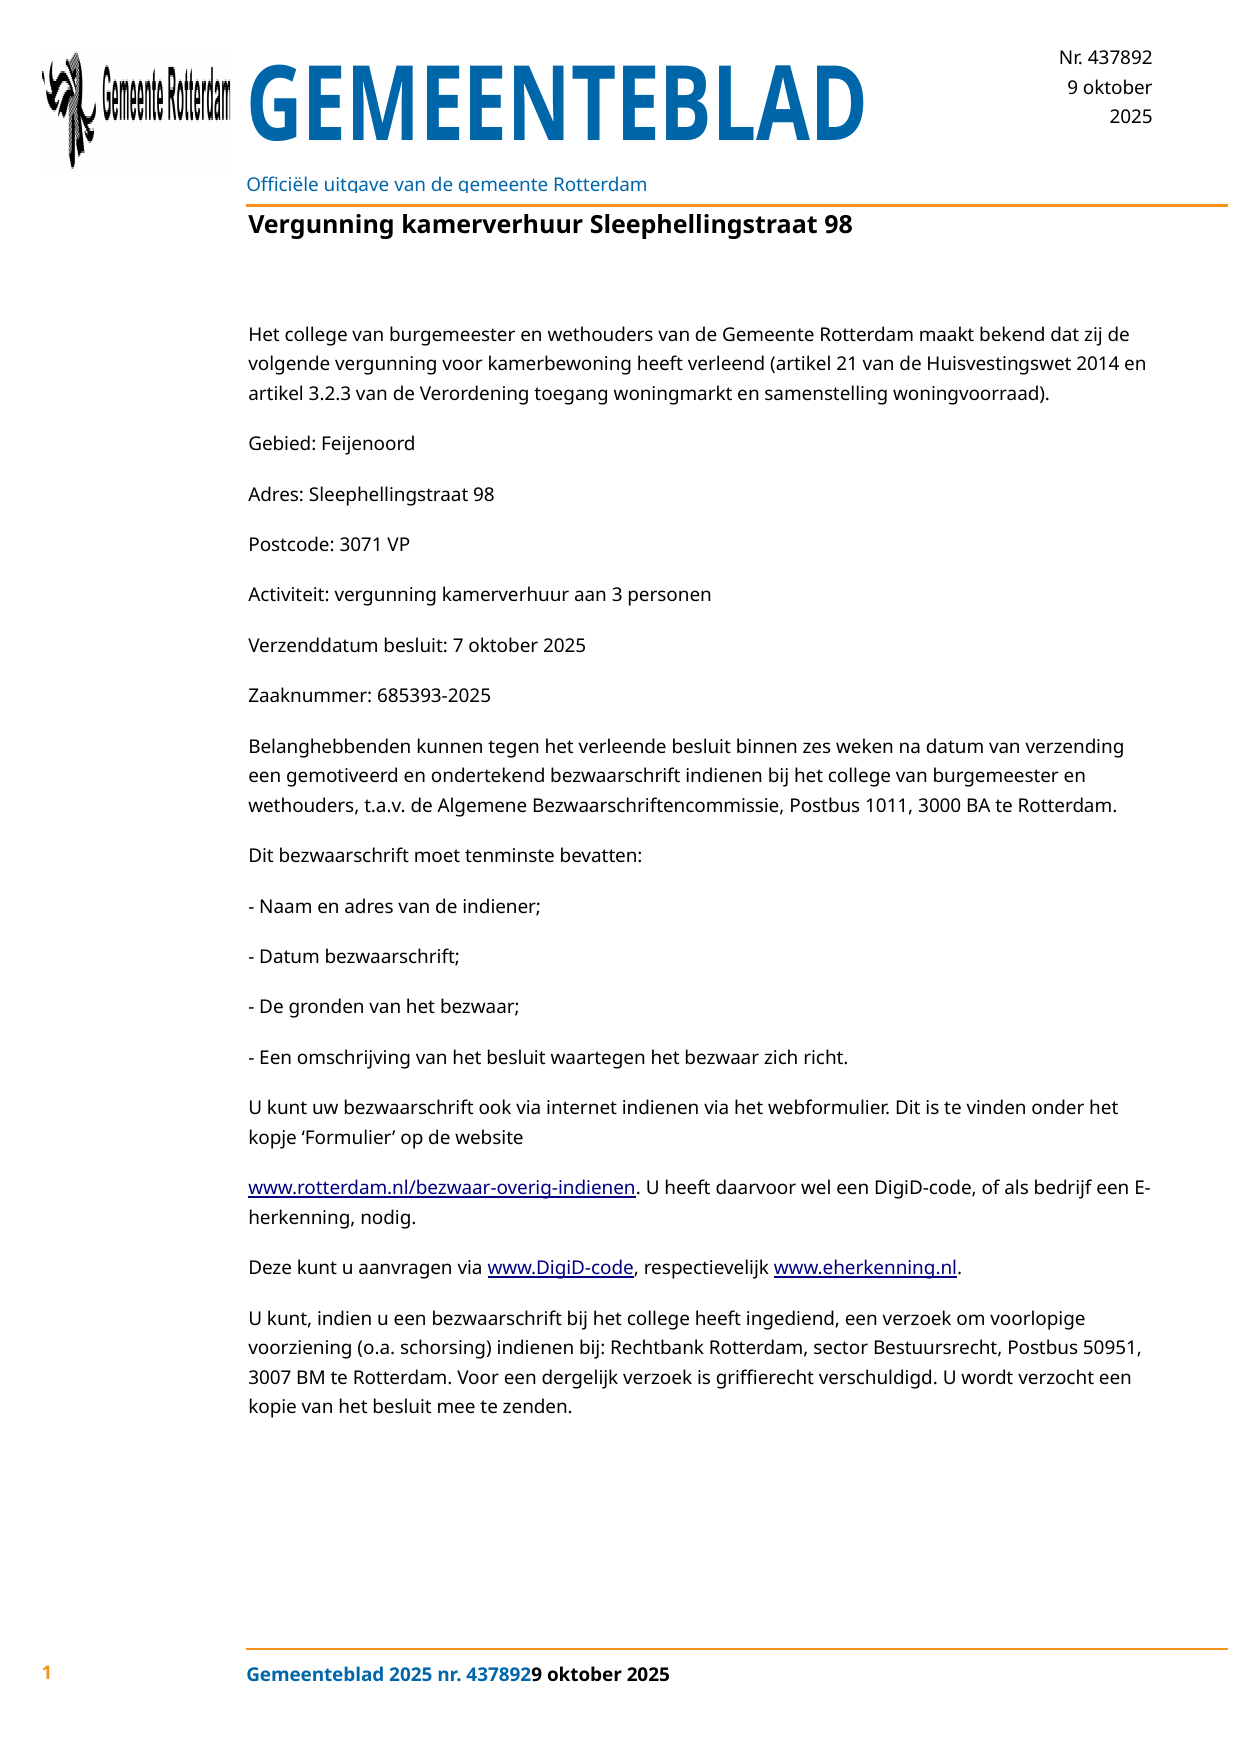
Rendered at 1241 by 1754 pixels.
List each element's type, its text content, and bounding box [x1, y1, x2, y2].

text Activiteit: vergunning kamerverhuur aan 3 personen [248, 582, 1152, 607]
text - Datum bezwaarschrift; [248, 943, 1152, 969]
text Belanghebbenden kunnen tegen het verleende besluit binnen zes weken na datum van verzending een gemotiveerd en ondertekend bezwaarschrift indienen bij het college van burgemeester en wethouders, t.a.v. de Algemene Bezwaarschriftencommissie, Postbus 1011, 3000 BA te Rotterdam. [248, 733, 1152, 818]
text - De gronden van het bezwaar; [248, 994, 1152, 1019]
text Deze kunt u aanvragen via www.DigiD-code, respectievelijk www.eherkenning.nl. [248, 1254, 1152, 1280]
text www.rotterdam.nl/bezwaar-overig-indienen. U heeft daarvoor wel een DigiD-code, of als bedrijf een E-herkenning, nodig. [248, 1174, 1152, 1230]
text Dit bezwaarschrift moet tenminste bevatten: [248, 842, 1152, 868]
text Postcode: 3071 VP [248, 531, 1152, 557]
text - Een omschrijving van het besluit waartegen het bezwaar zich richt. [248, 1044, 1152, 1070]
text U kunt, indien u een bezwaarschrift bij het college heeft ingediend, een verzoek om voorlopige voorziening (o.a. schorsing) indienen bij: Rechtbank Rotterdam, sector Bestuursrecht, Postbus 50951, 3007 BM te Rotterdam. Voor een dergelijk verzoek is griffierecht verschuldigd. U wordt verzocht een kopie van het besluit mee te zenden. [248, 1305, 1152, 1419]
text Verzenddatum besluit: 7 oktober 2025 [248, 632, 1152, 658]
text Gebied: Feijenoord [248, 430, 1152, 456]
text Adres: Sleephellingstraat 98 [248, 481, 1152, 506]
text U kunt uw bezwaarschrift ook via internet indienen via het webformulier. Dit is te vinden onder het kopje ‘Formulier’ op de website [248, 1094, 1152, 1150]
picture [41, 47, 231, 172]
text - Naam en adres van de indiener; [248, 893, 1152, 918]
text Het college van burgemeester en wethouders van de Gemeente Rotterdam maakt bekend dat zij de volgende vergunning voor kamerbewoning heeft verleend (artikel 21 van de Huisvestingswet 2014 en artikel 3.2.3 van de Verordening toegang woningmarkt en samenstelling woningvoorraad). [248, 321, 1152, 406]
text Zaaknummer: 685393-2025 [248, 682, 1152, 708]
text Vergunning kamerverhuur Sleephellingstraat 98 [248, 207, 1152, 241]
